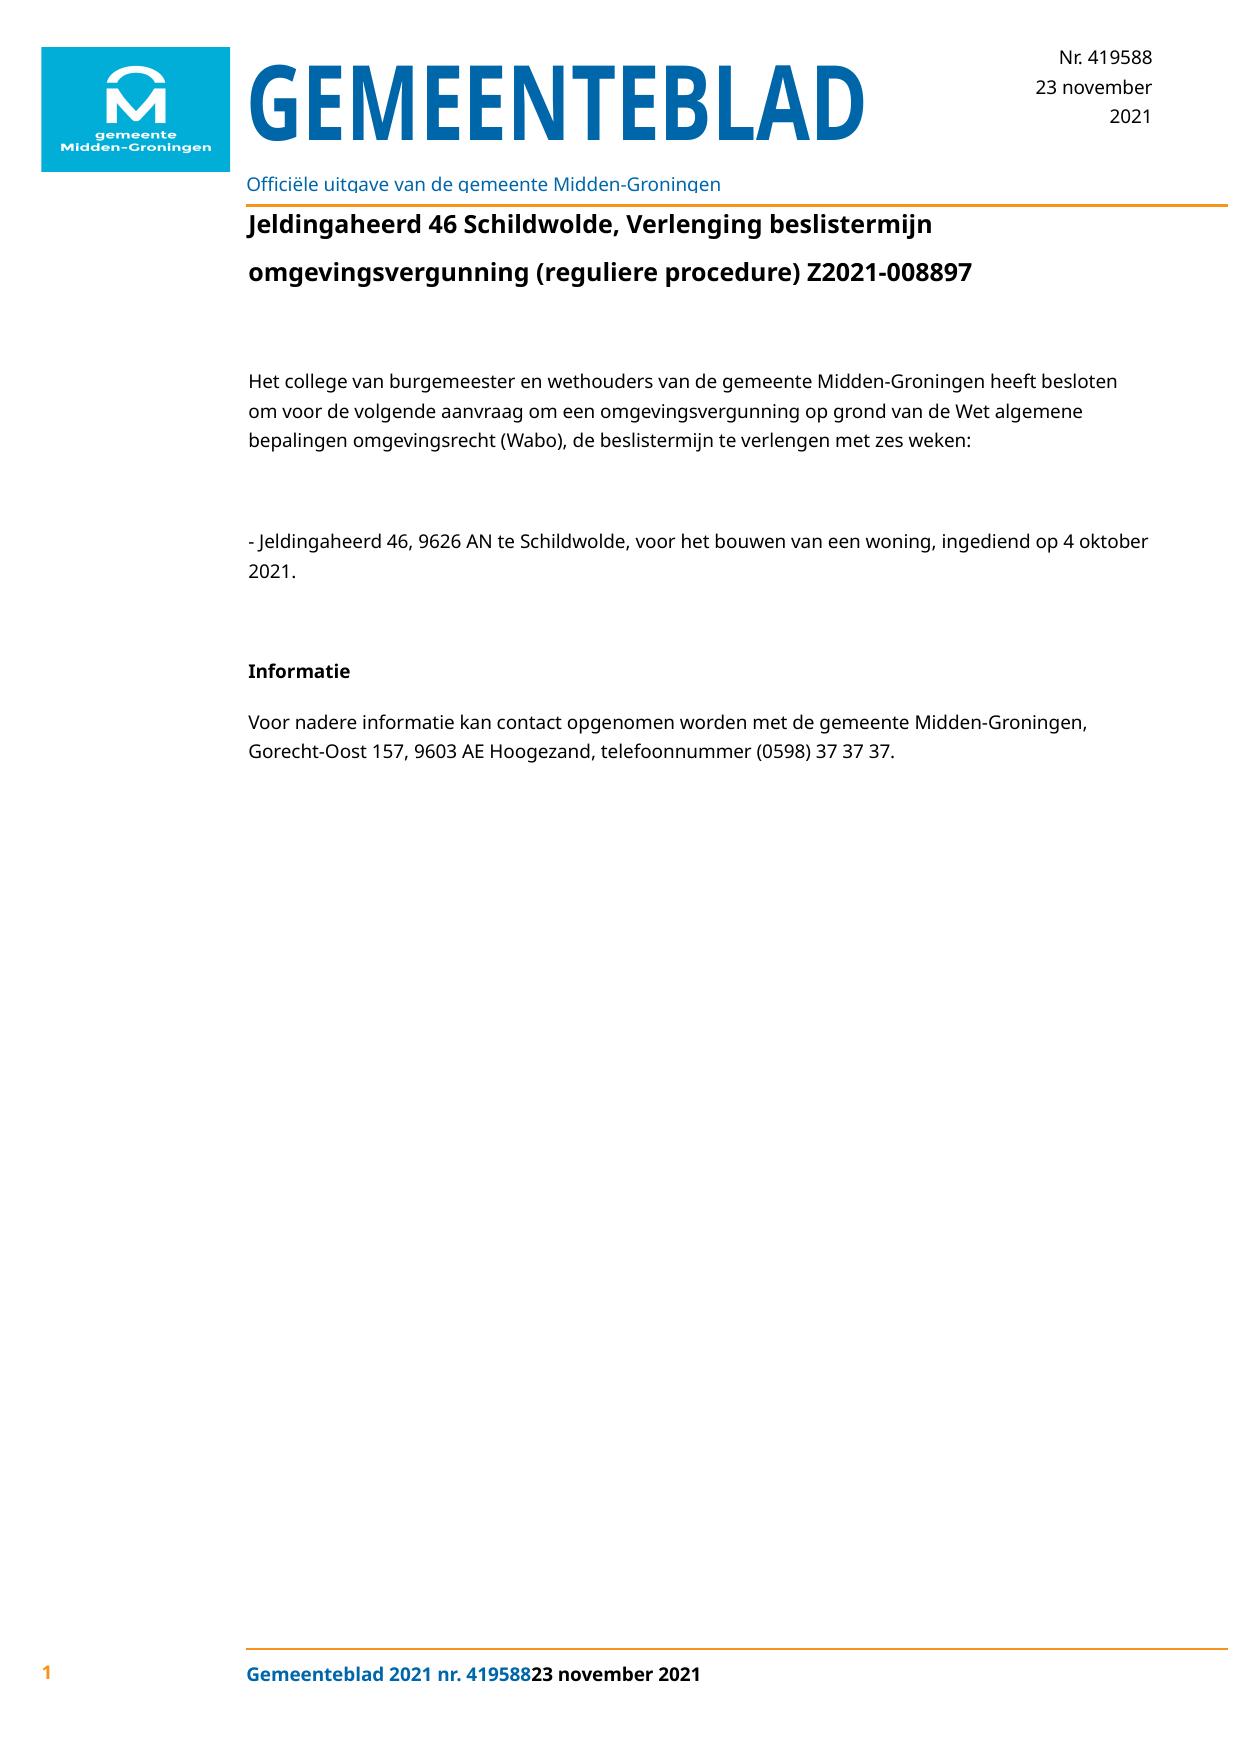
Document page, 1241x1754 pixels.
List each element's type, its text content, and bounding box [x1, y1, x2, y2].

text Het college van burgemeester en wethouders van de gemeente Midden-Groningen heeft besloten om voor de volgende aanvraag om een omgevingsvergunning op grond van de Wet algemene bepalingen omgevingsrecht (Wabo), de beslistermijn te verlengen met zes weken: [248, 368, 1152, 453]
picture [108, 66, 164, 82]
picture [184, 146, 190, 153]
text Voor nadere informatie kan contact opgenomen worden met de gemeente Midden-Groningen, Gorecht-Oost 157, 9603 AE Hoogezand, telefoonnummer (0598) 37 37 37. [248, 709, 1152, 764]
text - Jeldingaheerd 46, 9626 AN te Schildwolde, voor het bouwen van een woning, ingediend op 4 oktober 2021. [248, 528, 1152, 584]
text Informatie [248, 659, 1152, 684]
picture [107, 89, 165, 122]
text Jeldingaheerd 46 Schildwolde, Verlenging beslistermijn omgevingsvergunning (reguliere procedure) Z2021-008897 [248, 207, 1152, 288]
